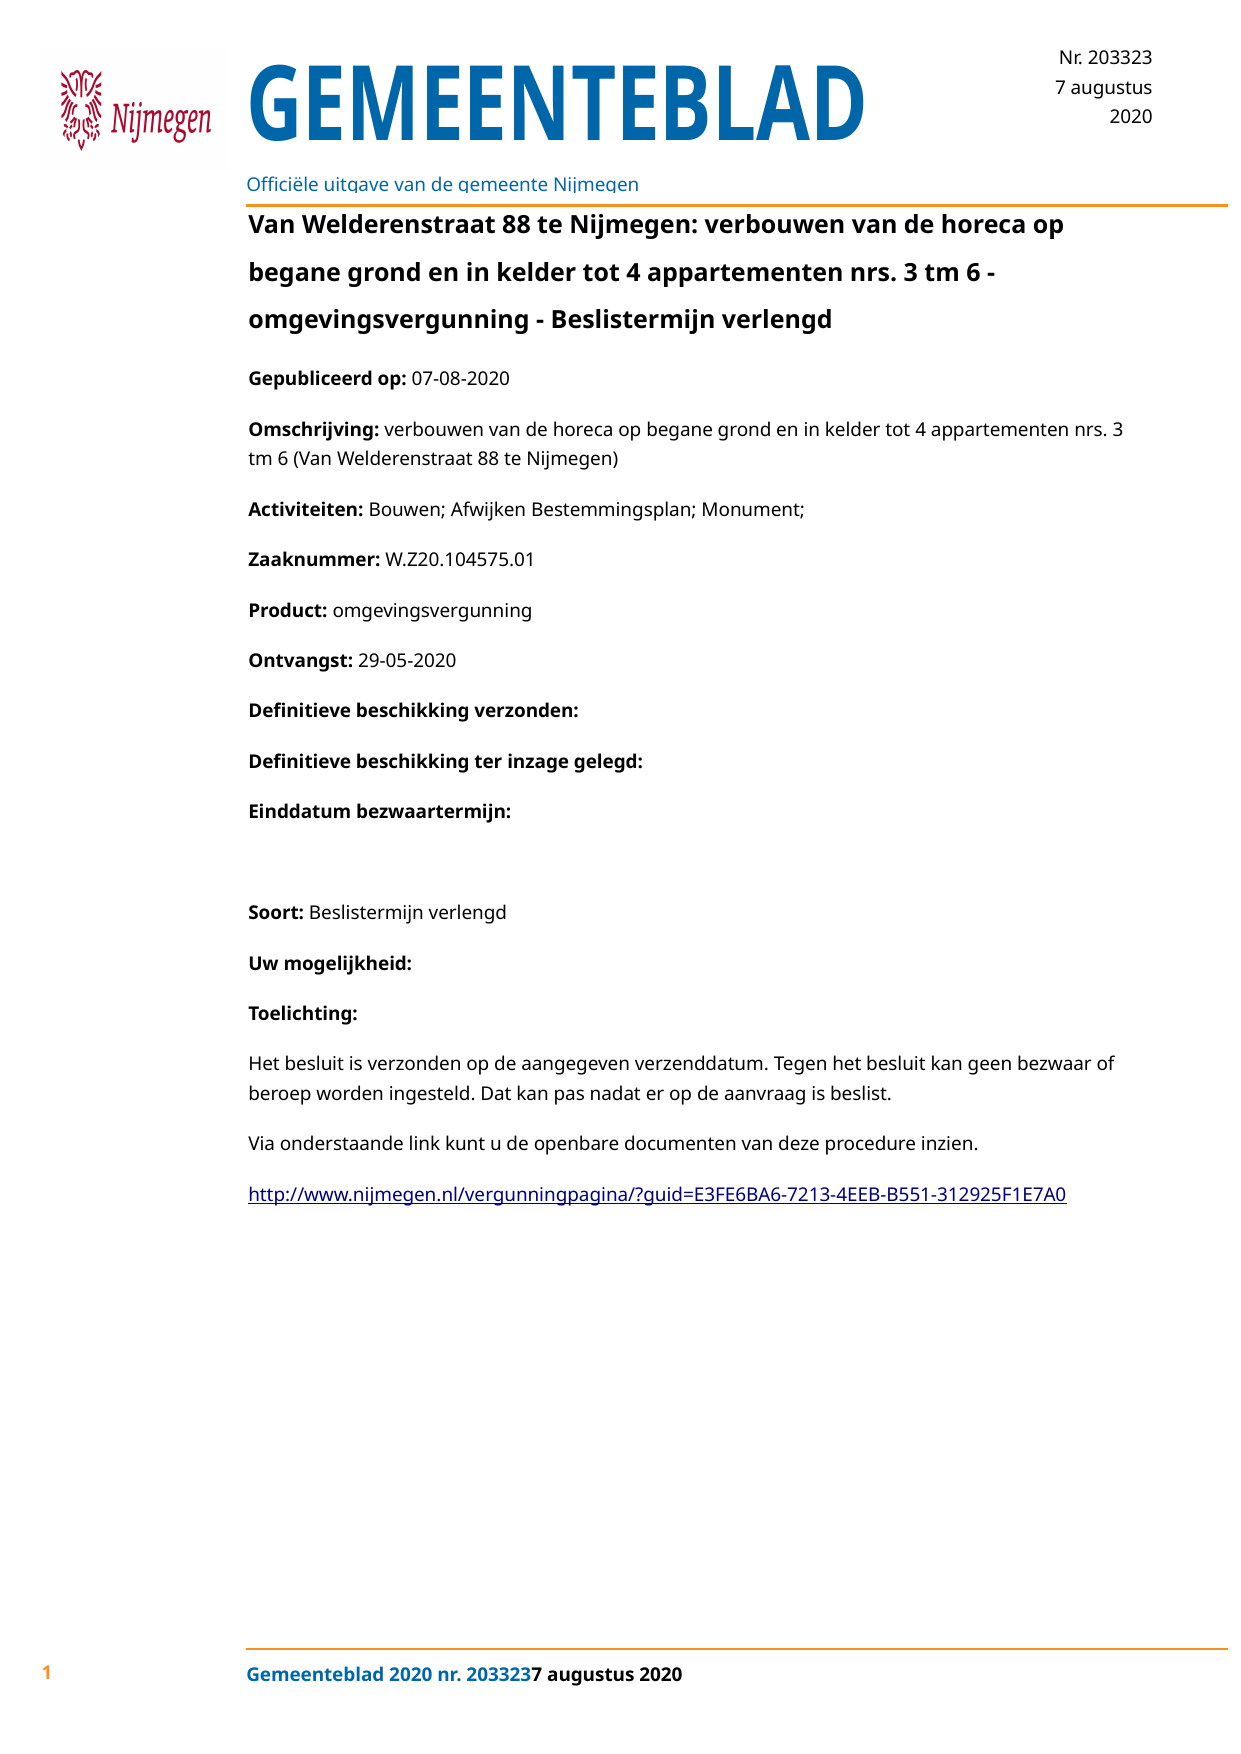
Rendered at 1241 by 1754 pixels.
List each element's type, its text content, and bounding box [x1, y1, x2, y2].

text Definitieve beschikking ter inzage gelegd: [248, 748, 1152, 774]
text Gepubliceerd op: 07-08-2020 [248, 366, 1152, 391]
text Zaaknummer: W.Z20.104575.01 [248, 546, 1152, 572]
text Ontvangst: 29-05-2020 [248, 647, 1152, 673]
text Definitieve beschikking verzonden: [248, 698, 1152, 723]
text Activiteiten: Bouwen; Afwijken Bestemmingsplan; Monument; [248, 496, 1152, 522]
text Einddatum bezwaartermijn: [248, 798, 1152, 824]
text Product: omgevingsvergunning [248, 597, 1152, 622]
text Het besluit is verzonden op de aangegeven verzenddatum. Tegen het besluit kan geen bezwaar of beroep worden ingesteld. Dat kan pas nadat er op de aanvraag is beslist. [248, 1051, 1152, 1106]
text http://www.nijmegen.nl/vergunningpagina/?guid=E3FE6BA6-7213-4EEB-B551-312925F1E7A0 [248, 1181, 1152, 1207]
text Via onderstaande link kunt u de openbare documenten van deze procedure inzien. [248, 1131, 1152, 1156]
text Soort: Beslistermijn verlengd [248, 899, 1152, 925]
text Uw mogelijkheid: [248, 950, 1152, 975]
text Van Welderenstraat 88 te Nijmegen: verbouwen van de horeca op begane grond en in kelder tot 4 appartementen nrs. 3 tm 6 - omgevingsvergunning - Beslistermijn verlengd [248, 207, 1152, 336]
text Omschrijving: verbouwen van de horeca op begane grond en in kelder tot 4 appartementen nrs. 3 tm 6 (Van Welderenstraat 88 te Nijmegen) [248, 416, 1152, 471]
text Toelichting: [248, 1000, 1152, 1026]
picture [41, 47, 231, 172]
